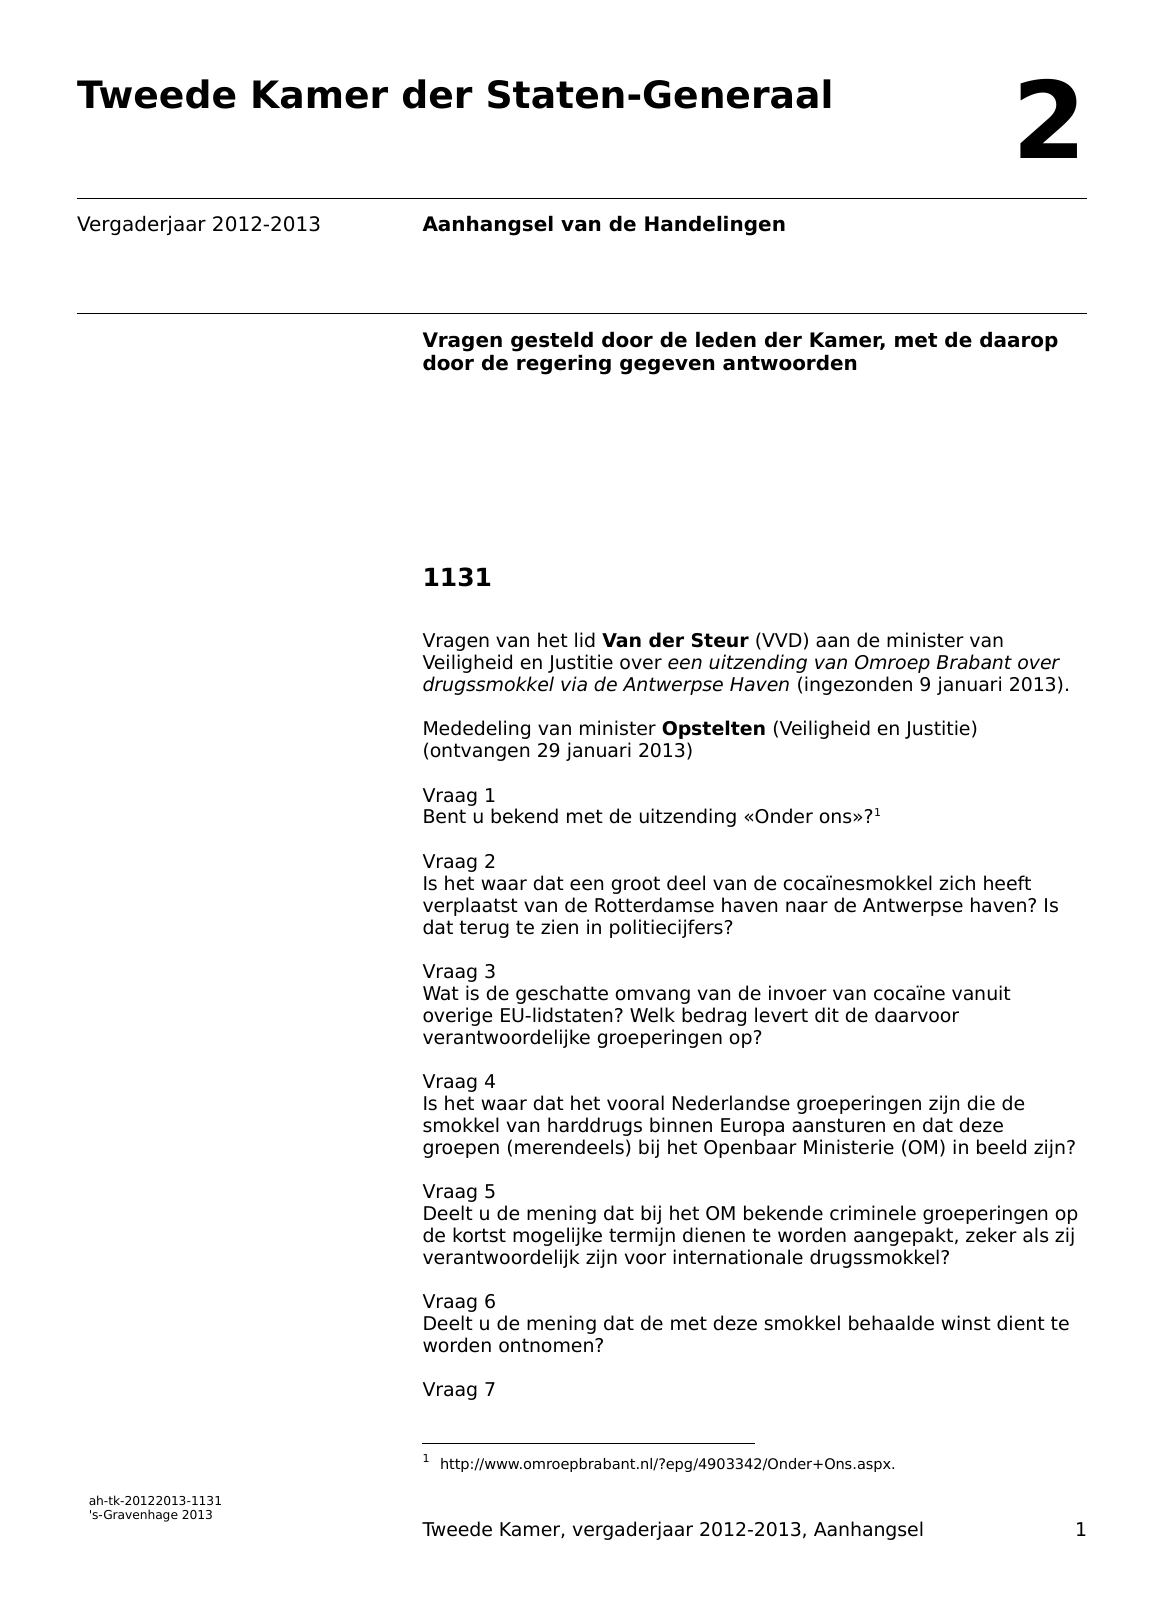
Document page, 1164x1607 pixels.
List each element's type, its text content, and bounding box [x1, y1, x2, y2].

text Vraag 6 [422, 1291, 1087, 1313]
text Is het waar dat het vooral Nederlandse groeperingen zijn die de smokkel van harddrugs binnen Europa aansturen en dat deze groepen (merendeels) bij het Openbaar Ministerie (OM) in beeld zijn? [422, 1093, 1087, 1159]
text Is het waar dat een groot deel van de cocaïnesmokkel zich heeft verplaatst van de Rotterdamse haven naar de Antwerpse haven? Is dat terug te zien in politiecijfers? [422, 873, 1087, 938]
table_cell Vragen gesteld door de leden der Kamer, met de daarop door de regering gegeven antwoorden [422, 314, 1087, 375]
text http://www.omroepbrabant.nl/?epg/4903342/Onder+Ons.aspx. [422, 1452, 1087, 1474]
text ah-tk-20122013-1131 [88, 1494, 323, 1508]
table_header 2 [886, 59, 1087, 198]
table_cell Vergaderjaar 2012-2013 [77, 199, 422, 313]
text Deelt u de mening dat de met deze smokkel behaalde winst dient te worden ontnomen? [422, 1313, 1087, 1357]
text 1131 [422, 563, 1087, 592]
text Vraag 4 [422, 1071, 1087, 1093]
text Vraag 2 [422, 851, 1087, 873]
text Wat is de geschatte omvang van de invoer van cocaïne vanuit overige EU-lidstaten? Welk bedrag levert dit de daarvoor verantwoordelijke groeperingen op? [422, 983, 1087, 1049]
text Deelt u de mening dat bij het OM bekende criminele groeperingen op de kortst mogelijke termijn dienen te worden aangepakt, zeker als zij verantwoordelijk zijn voor internationale drugssmokkel? [422, 1203, 1087, 1269]
text Vraag 1 [422, 784, 1087, 806]
text Mededeling van minister Opstelten (Veiligheid en Justitie) (ontvangen 29 januari 2013) [422, 718, 1087, 762]
text Vragen van het lid Van der Steur (VVD) aan de minister van Veiligheid en Justitie over een uitzending van Omroep Brabant over drugssmokkel via de Antwerpse Haven (ingezonden 9 januari 2013). [422, 630, 1087, 696]
text Vraag 7 [422, 1379, 1087, 1401]
table_header Tweede Kamer der Staten-Generaal [77, 59, 886, 198]
table_cell Aanhangsel van de Handelingen [422, 199, 1087, 313]
text 's-Gravenhage 2013 [88, 1508, 323, 1522]
table_cell [77, 314, 422, 375]
text Vraag 5 [422, 1181, 1087, 1203]
text Bent u bekend met de uitzending «Onder ons»? [422, 806, 1087, 828]
text Vraag 3 [422, 961, 1087, 983]
